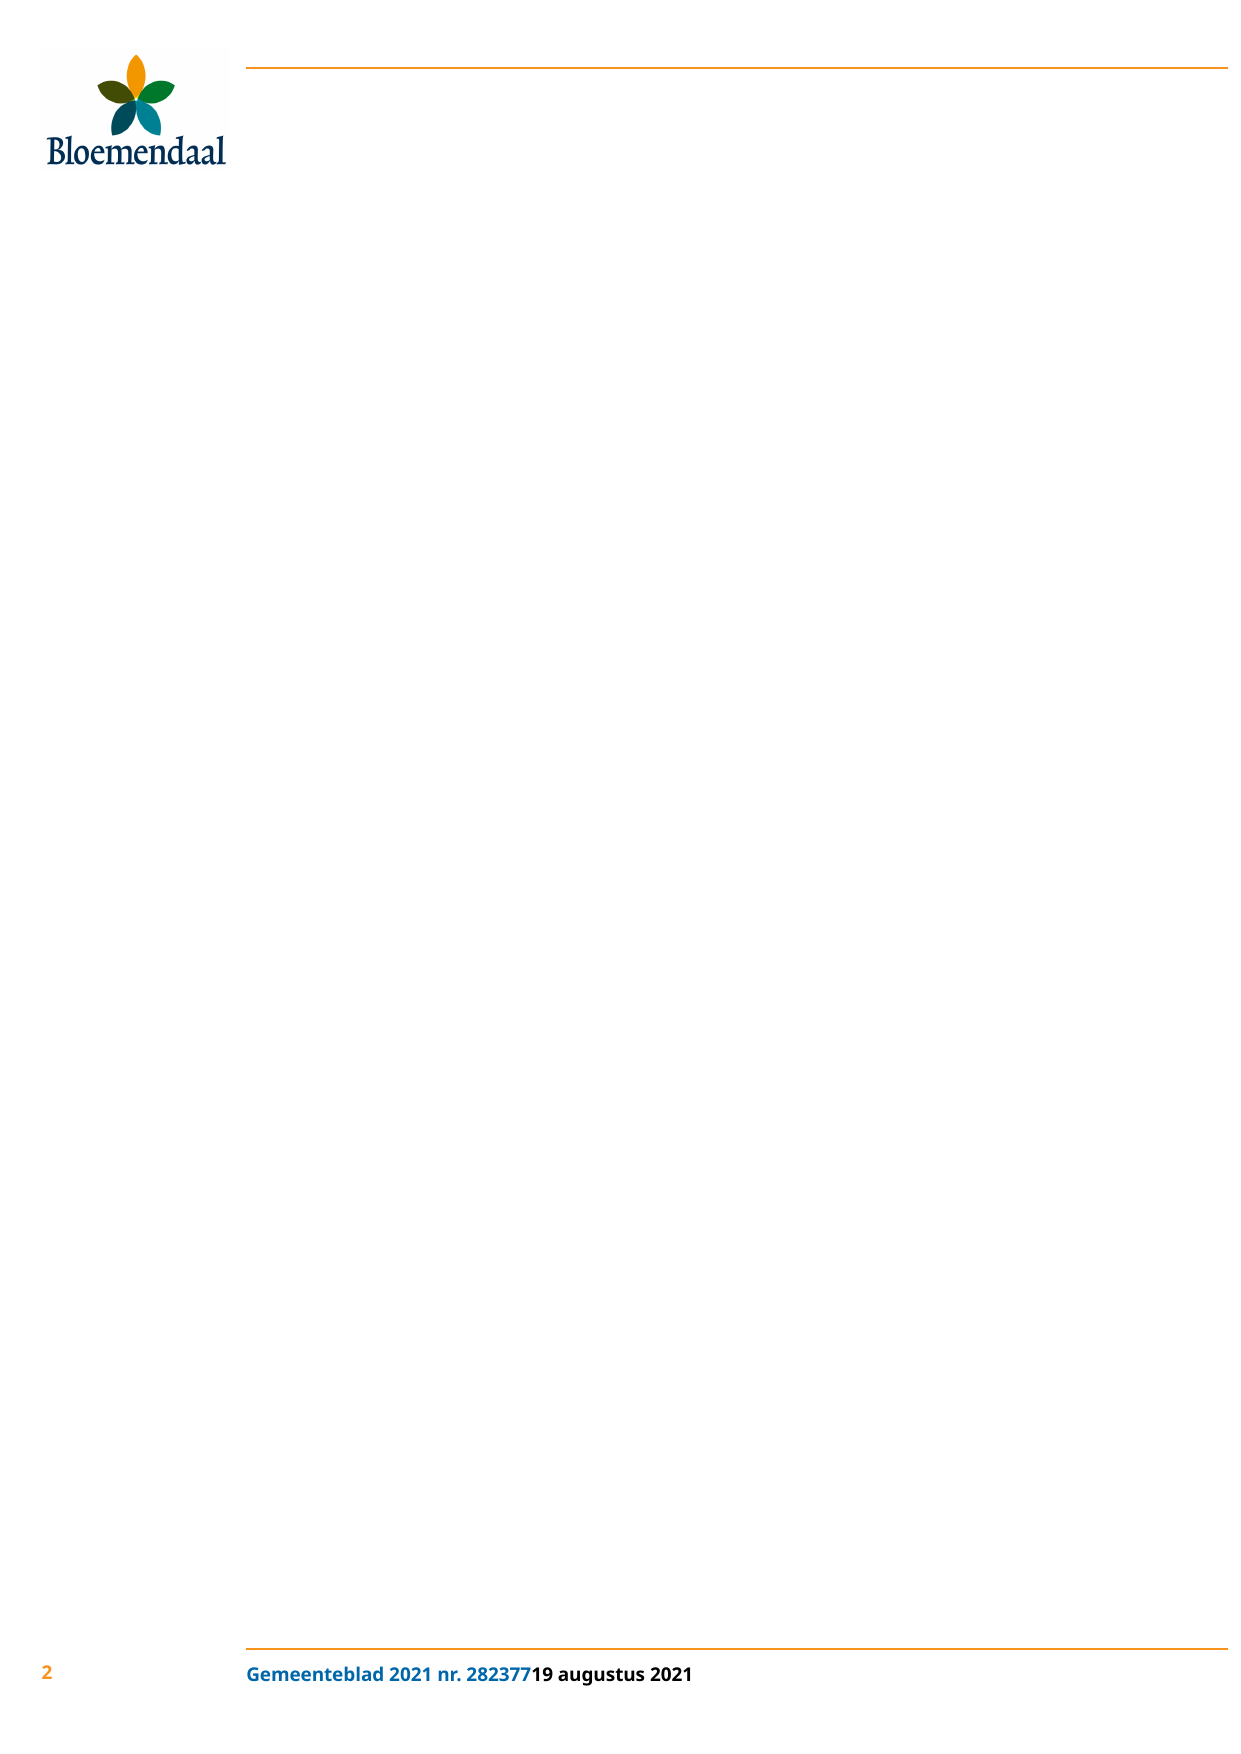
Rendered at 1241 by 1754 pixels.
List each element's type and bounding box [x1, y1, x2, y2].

picture [41, 47, 231, 172]
